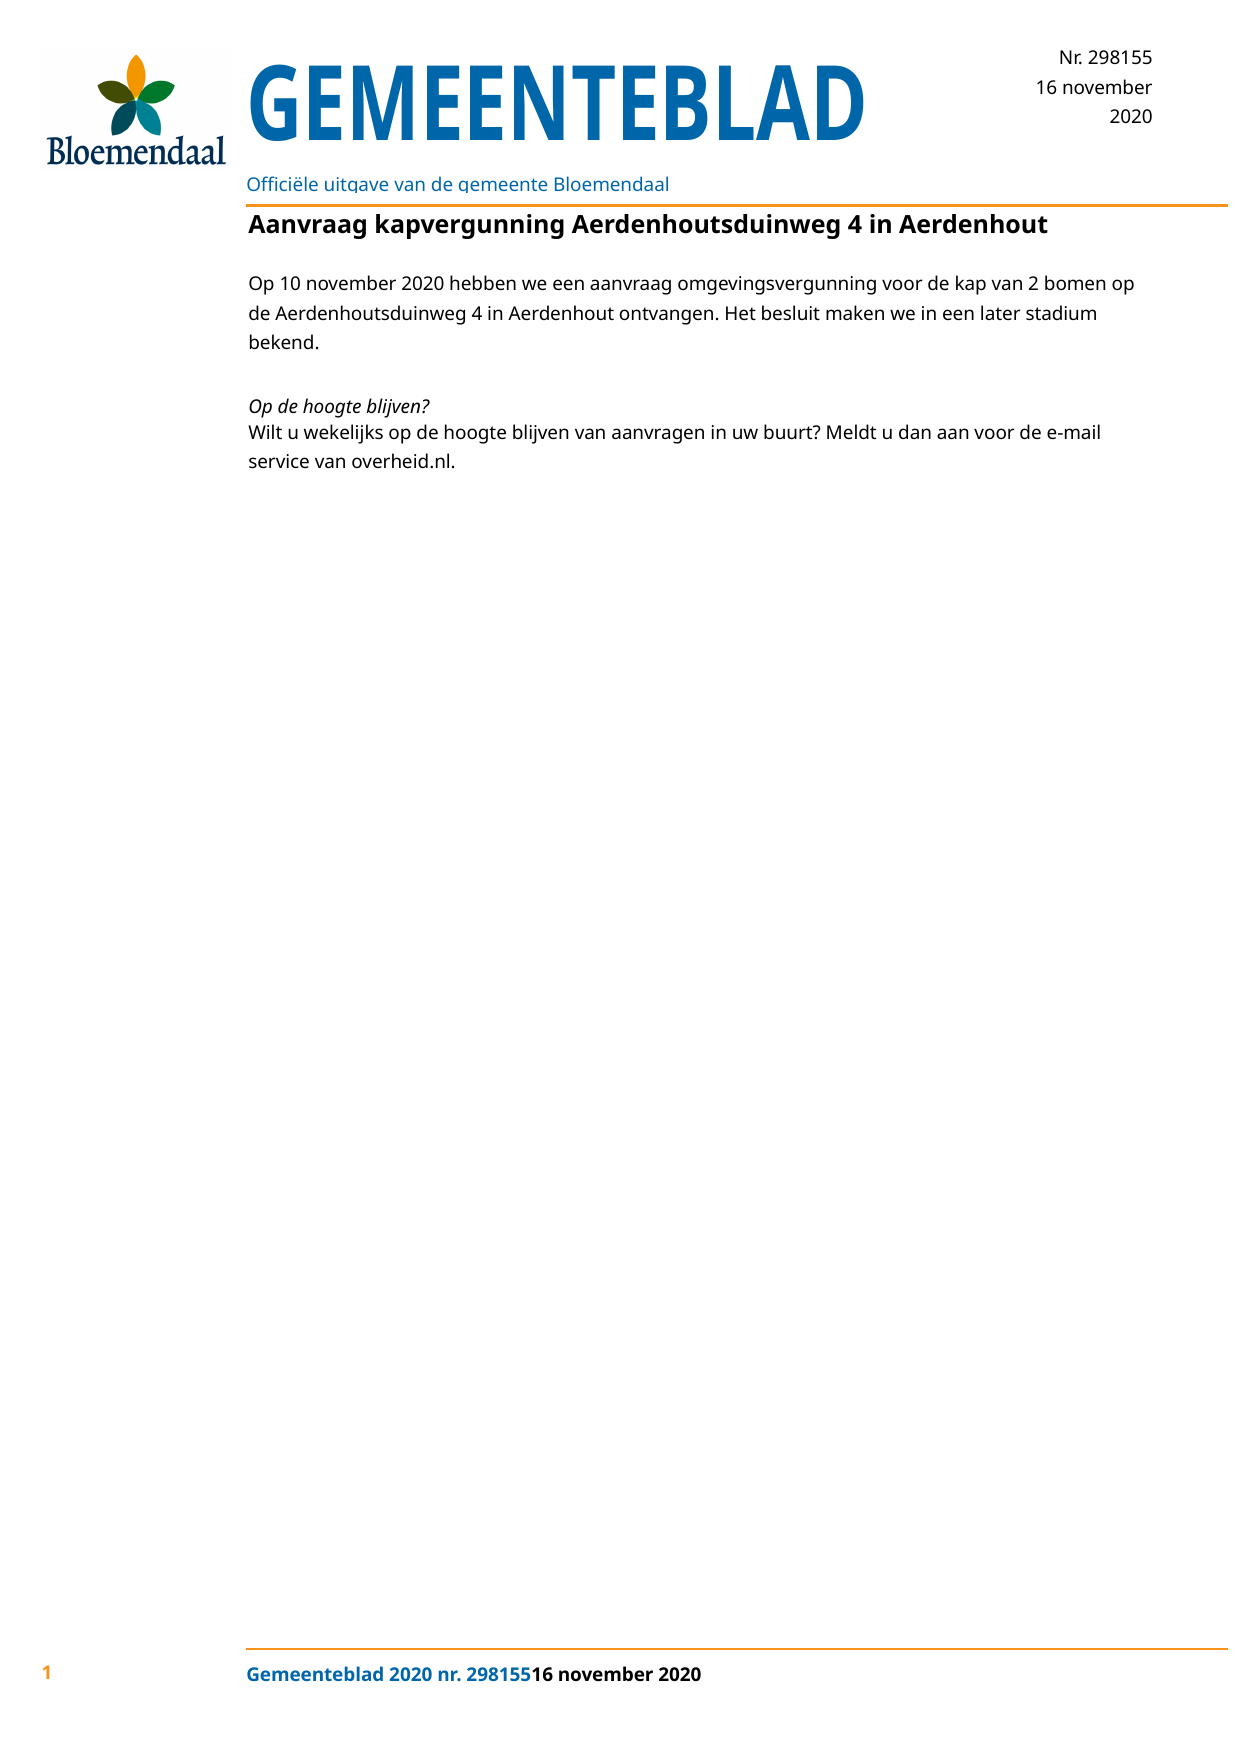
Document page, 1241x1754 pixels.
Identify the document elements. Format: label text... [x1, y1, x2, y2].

picture [41, 47, 231, 172]
text Aanvraag kapvergunning Aerdenhoutsduinweg 4 in Aerdenhout [248, 207, 1152, 241]
text Op de hoogte blijven? [248, 393, 1152, 419]
text Wilt u wekelijks op de hoogte blijven van aanvragen in uw buurt? Meldt u dan aan voor de e-mail service van overheid.nl. [248, 419, 1152, 474]
text Op 10 november 2020 hebben we een aanvraag omgevingsvergunning voor de kap van 2 bomen op de Aerdenhoutsduinweg 4 in Aerdenhout ontvangen. Het besluit maken we in een later stadium bekend. [248, 270, 1152, 355]
